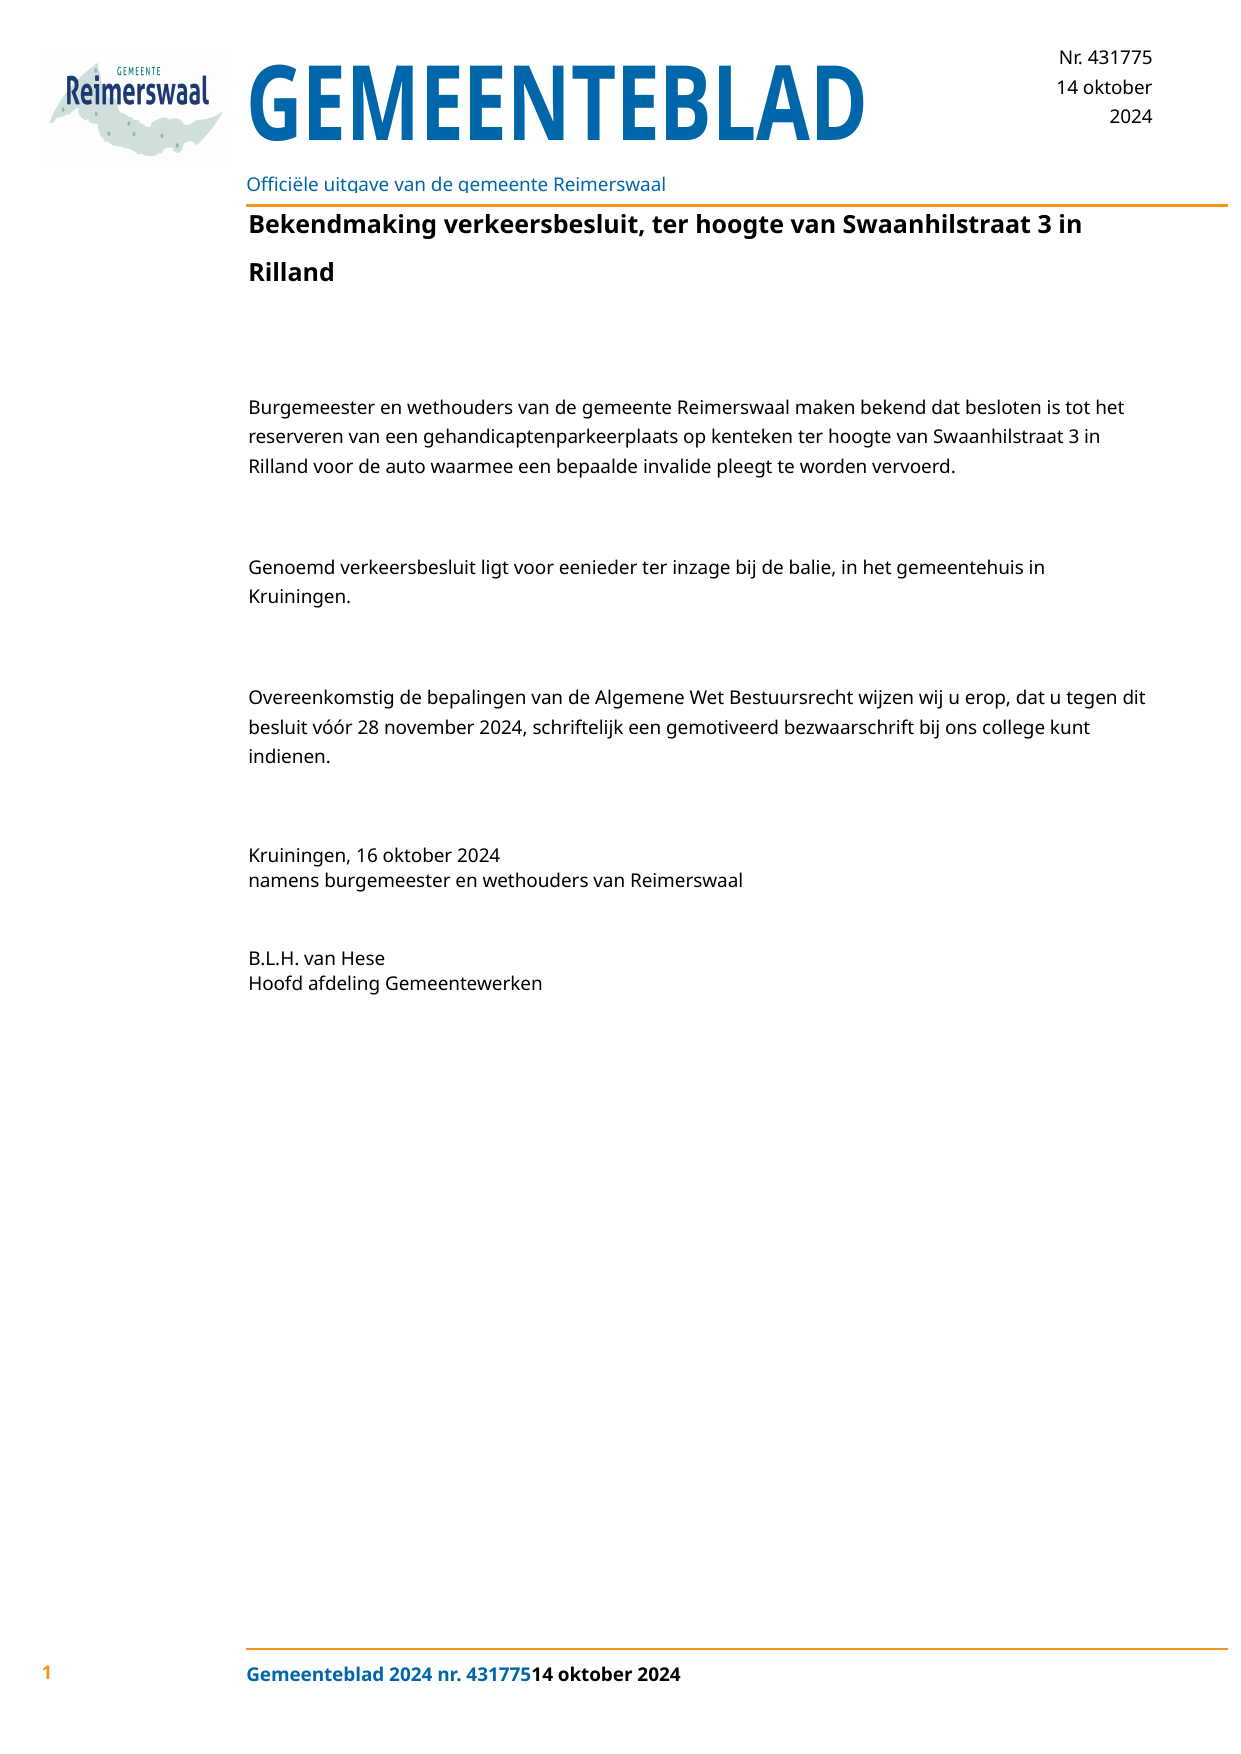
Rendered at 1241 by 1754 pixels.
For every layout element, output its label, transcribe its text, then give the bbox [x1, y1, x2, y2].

text B.L.H. van Hese [248, 945, 1152, 971]
picture [41, 47, 231, 172]
text Hoofd afdeling Gemeentewerken [248, 971, 1152, 996]
text Bekendmaking verkeersbesluit, ter hoogte van Swaanhilstraat 3 in Rilland [248, 207, 1152, 288]
text namens burgemeester en wethouders van Reimerswaal [248, 868, 1152, 893]
text Burgemeester en wethouders van de gemeente Reimerswaal maken bekend dat besloten is tot het reserveren van een gehandicaptenparkeerplaats op kenteken ter hoogte van Swaanhilstraat 3 in Rilland voor de auto waarmee een bepaalde invalide pleegt te worden vervoerd. [248, 394, 1152, 479]
text Overeenkomstig de bepalingen van de Algemene Wet Bestuursrecht wijzen wij u erop, dat u tegen dit besluit vóór 28 november 2024, schriftelijk een gemotiveerd bezwaarschrift bij ons college kunt indienen. [248, 684, 1152, 769]
text Kruiningen, 16 oktober 2024 [248, 842, 1152, 868]
text Genoemd verkeersbesluit ligt voor eenieder ter inzage bij de balie, in het gemeentehuis in Kruiningen. [248, 554, 1152, 609]
